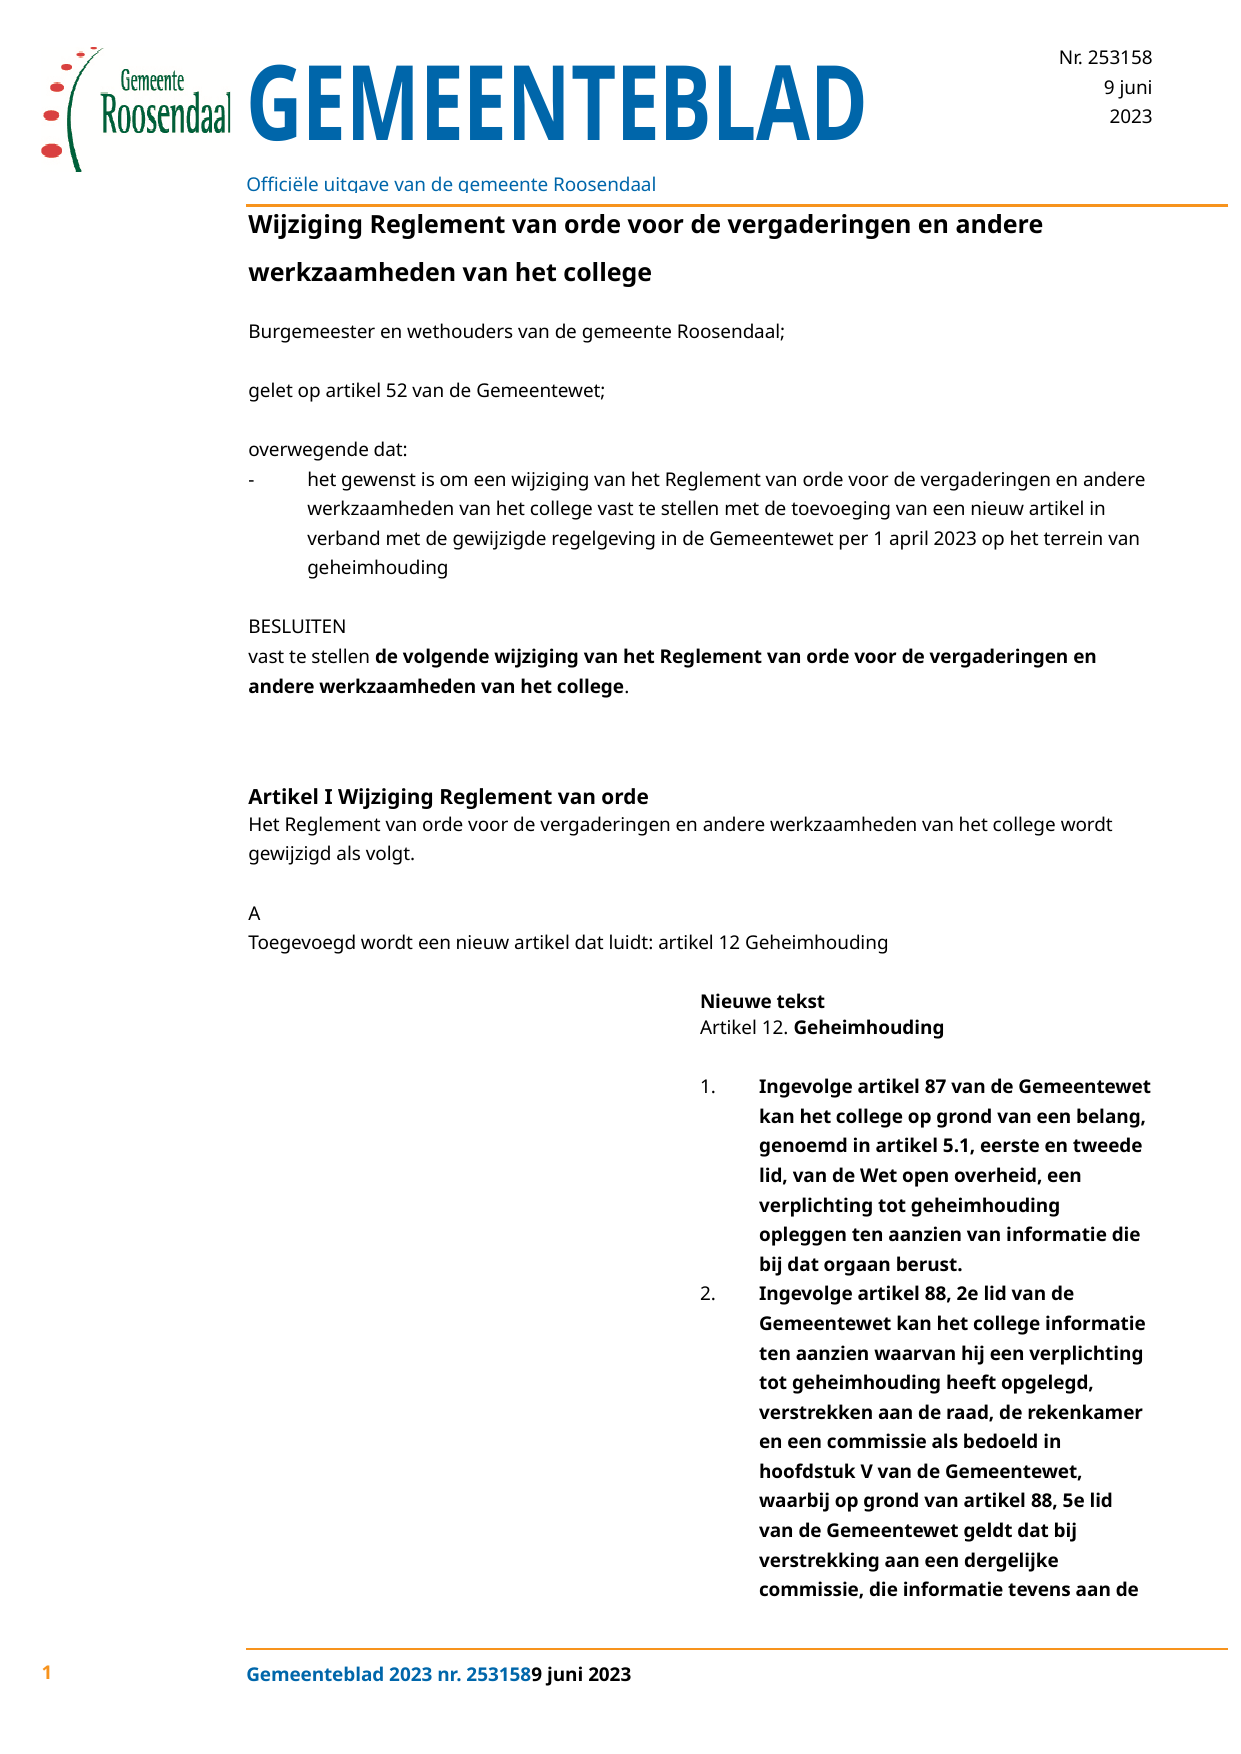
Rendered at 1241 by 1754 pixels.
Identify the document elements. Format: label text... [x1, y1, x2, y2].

text Burgemeester en wethouders van de gemeente Roosendaal; [248, 318, 1152, 344]
text gelet op artikel 52 van de Gemeentewet; [248, 377, 1152, 403]
text vast te stellen de volgende wijziging van het Reglement van orde voor de vergaderingen en andere werkzaamheden van het college. [248, 643, 1152, 699]
text A [248, 900, 1152, 925]
picture [41, 47, 231, 172]
text Het Reglement van orde voor de vergaderingen en andere werkzaamheden van het college wordt gewijzigd als volgt. [248, 811, 1152, 866]
text BESLUITEN [248, 614, 1152, 639]
table_cell [248, 1014, 700, 1602]
text Toegevoegd wordt een nieuw artikel dat luidt: artikel 12 Geheimhouding [248, 929, 1152, 955]
table_header Nieuwe tekst [700, 989, 1152, 1014]
text overwegende dat: [248, 436, 1152, 462]
table_header [248, 989, 700, 1014]
text Wijziging Reglement van orde voor de vergaderingen en andere werkzaamheden van het college [248, 207, 1152, 288]
text Artikel I Wijziging Reglement van orde [248, 782, 1152, 811]
list het gewenst is om een wijziging van het Reglement van orde voor de vergaderingen en andere werkzaamheden van het college vast te stellen met de toevoeging van een nieuw artikel in verband met de gewijzigde regelgeving in de Gemeentewet per 1 april 2023 op het terrein van geheimhouding [248, 466, 1152, 580]
table_cell Artikel 12. Geheimhouding Ingevolge artikel 87 van de Gemeentewet kan het college op grond van een belang, genoemd in artikel 5.1, eerste en tweede lid, van de Wet open overheid, een verplichting tot geheimhouding opleggen ten aanzien van informatie die bij dat orgaan berust. Ingevolge artikel 88, 2e lid van de Gemeentewet kan het college informatie ten aanzien waarvan hij een verplichting tot geheimhouding heeft opgelegd, verstrekken aan de raad, de rekenkamer en een commissie als bedoeld in hoofdstuk V van de Gemeentewet, waarbij op grond van artikel 88, 5e lid van de Gemeentewet geldt dat bij verstrekking aan een dergelijke commissie, die informatie tevens aan de [700, 1014, 1152, 1602]
